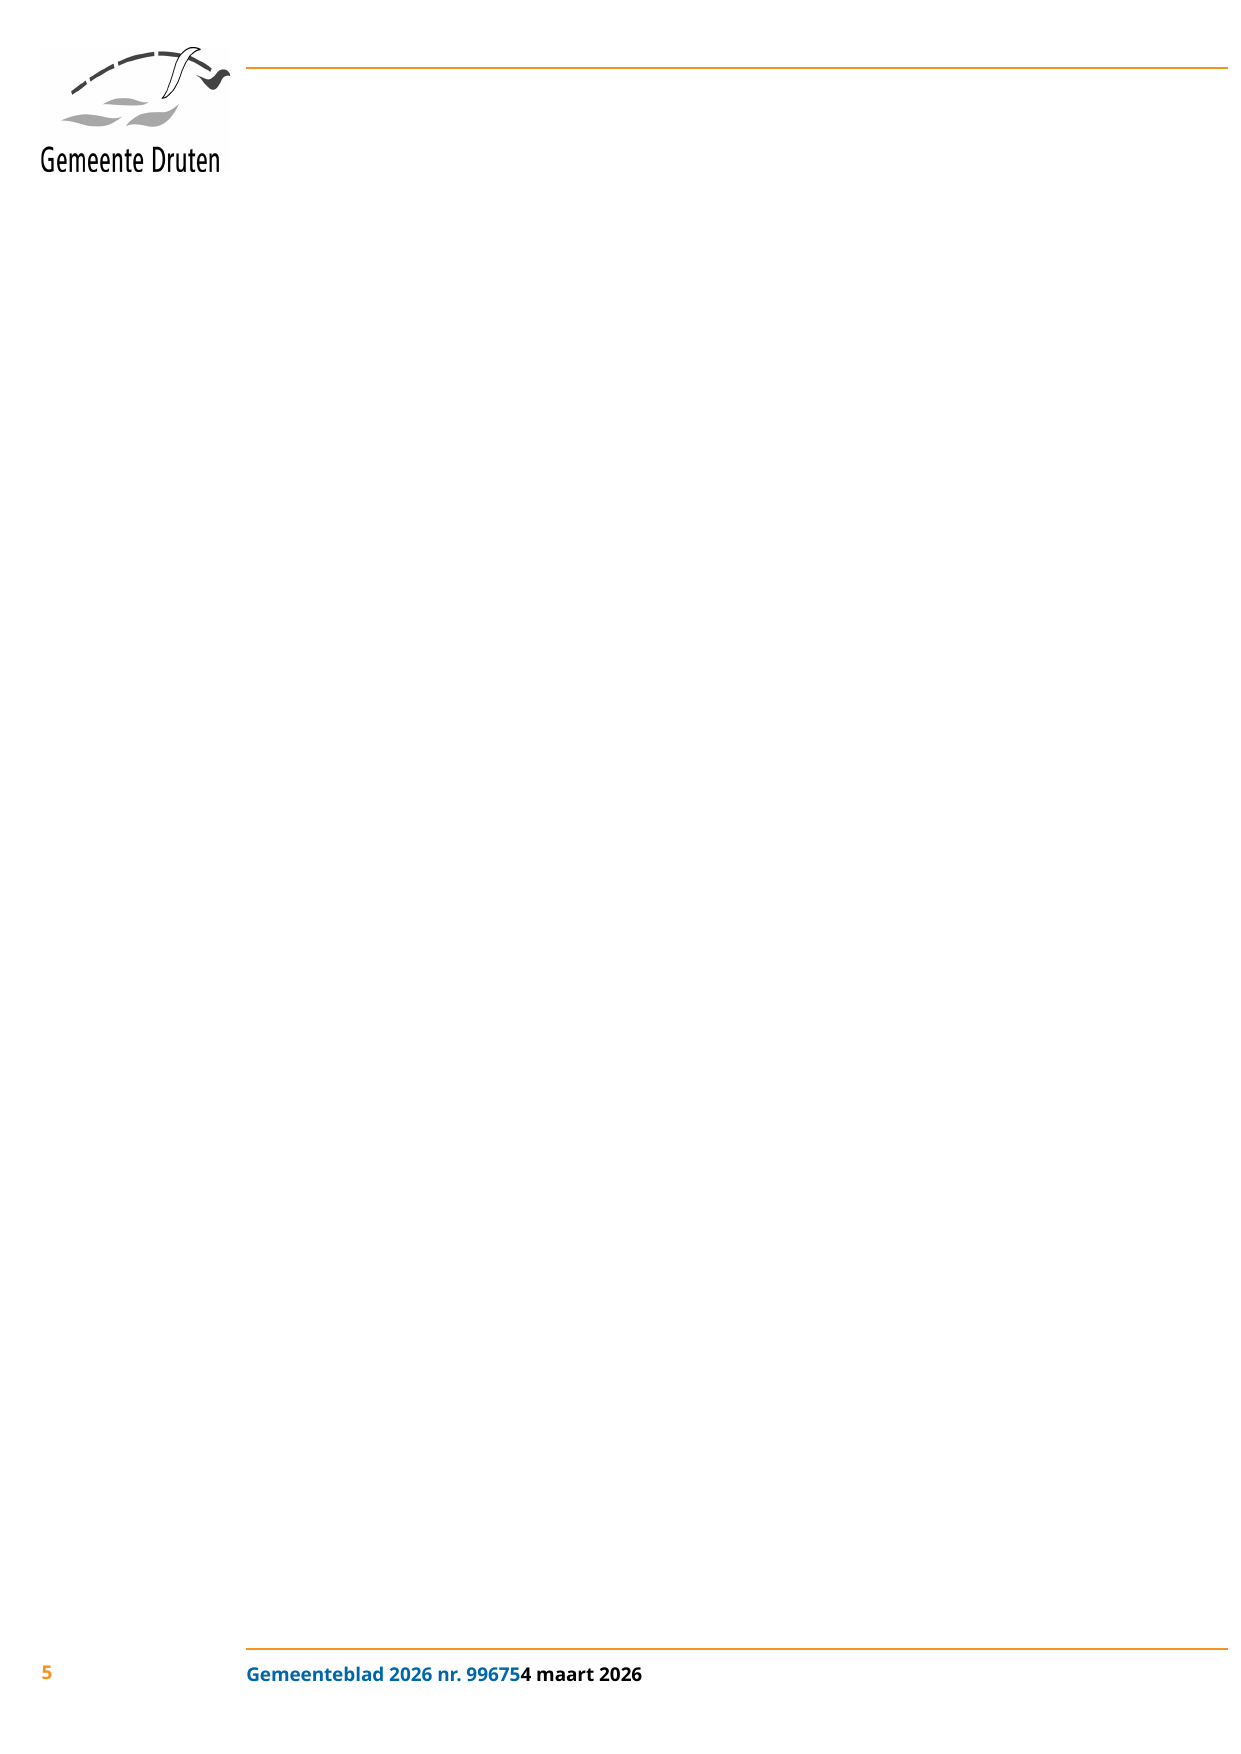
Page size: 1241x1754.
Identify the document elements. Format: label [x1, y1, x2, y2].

picture [41, 47, 231, 172]
